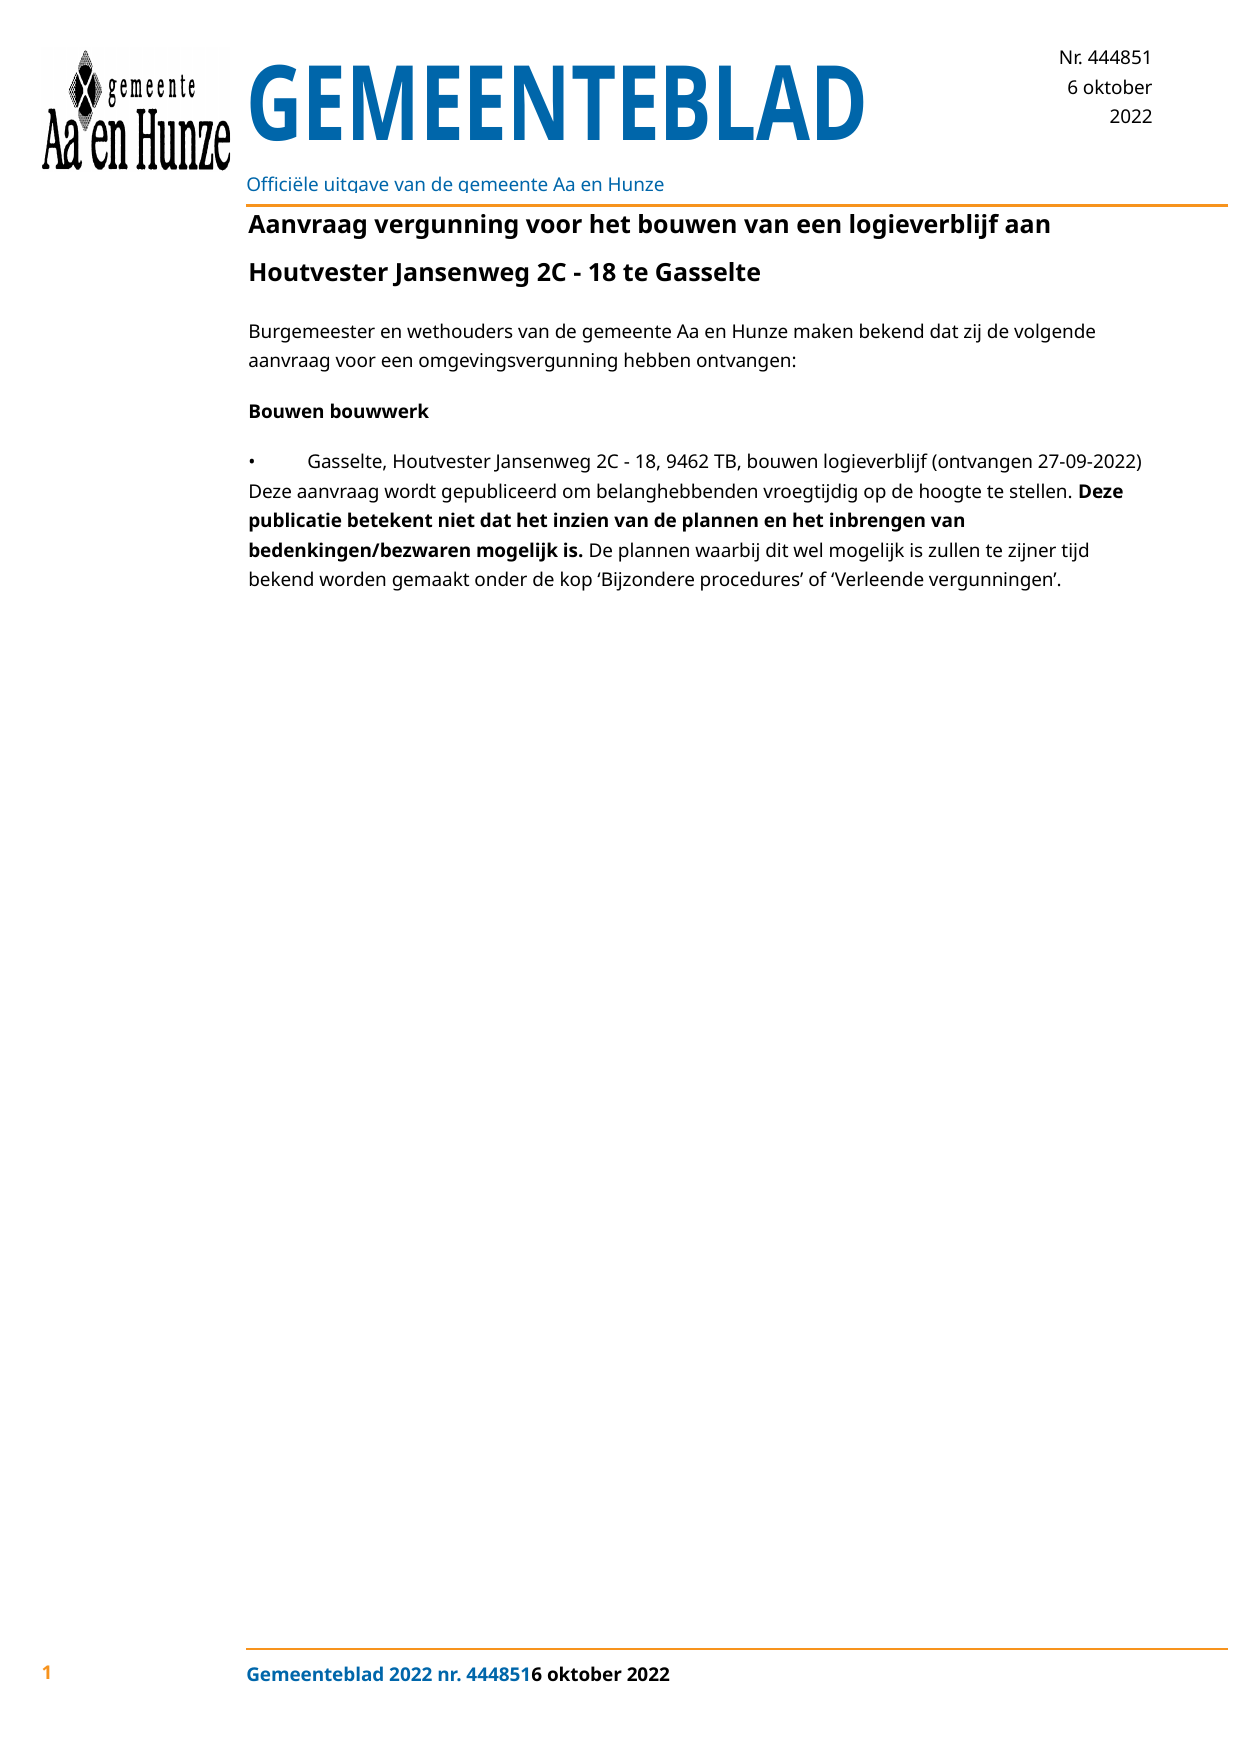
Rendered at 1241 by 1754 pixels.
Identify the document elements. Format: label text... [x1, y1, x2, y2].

text Burgemeester en wethouders van de gemeente Aa en Hunze maken bekend dat zij de volgende aanvraag voor een omgevingsvergunning hebben ontvangen: [248, 318, 1152, 373]
text Aanvraag vergunning voor het bouwen van een logieverblijf aan Houtvester Jansenweg 2C - 18 te Gasselte [248, 207, 1152, 288]
picture [41, 47, 231, 172]
text Deze aanvraag wordt gepubliceerd om belanghebbenden vroegtijdig op de hoogte te stellen. Deze publicatie betekent niet dat het inzien van de plannen en het inbrengen van bedenkingen/bezwaren mogelijk is. De plannen waarbij dit wel mogelijk is zullen te zijner tijd bekend worden gemaakt onder de kop ‘Bijzondere procedures’ of ‘Verleende vergunningen’. [248, 478, 1152, 592]
list Gasselte, Houtvester Jansenweg 2C - 18, 9462 TB, bouwen logieverblijf (ontvangen 27-09-2022) [248, 448, 1152, 474]
text Bouwen bouwwerk [248, 398, 1152, 424]
